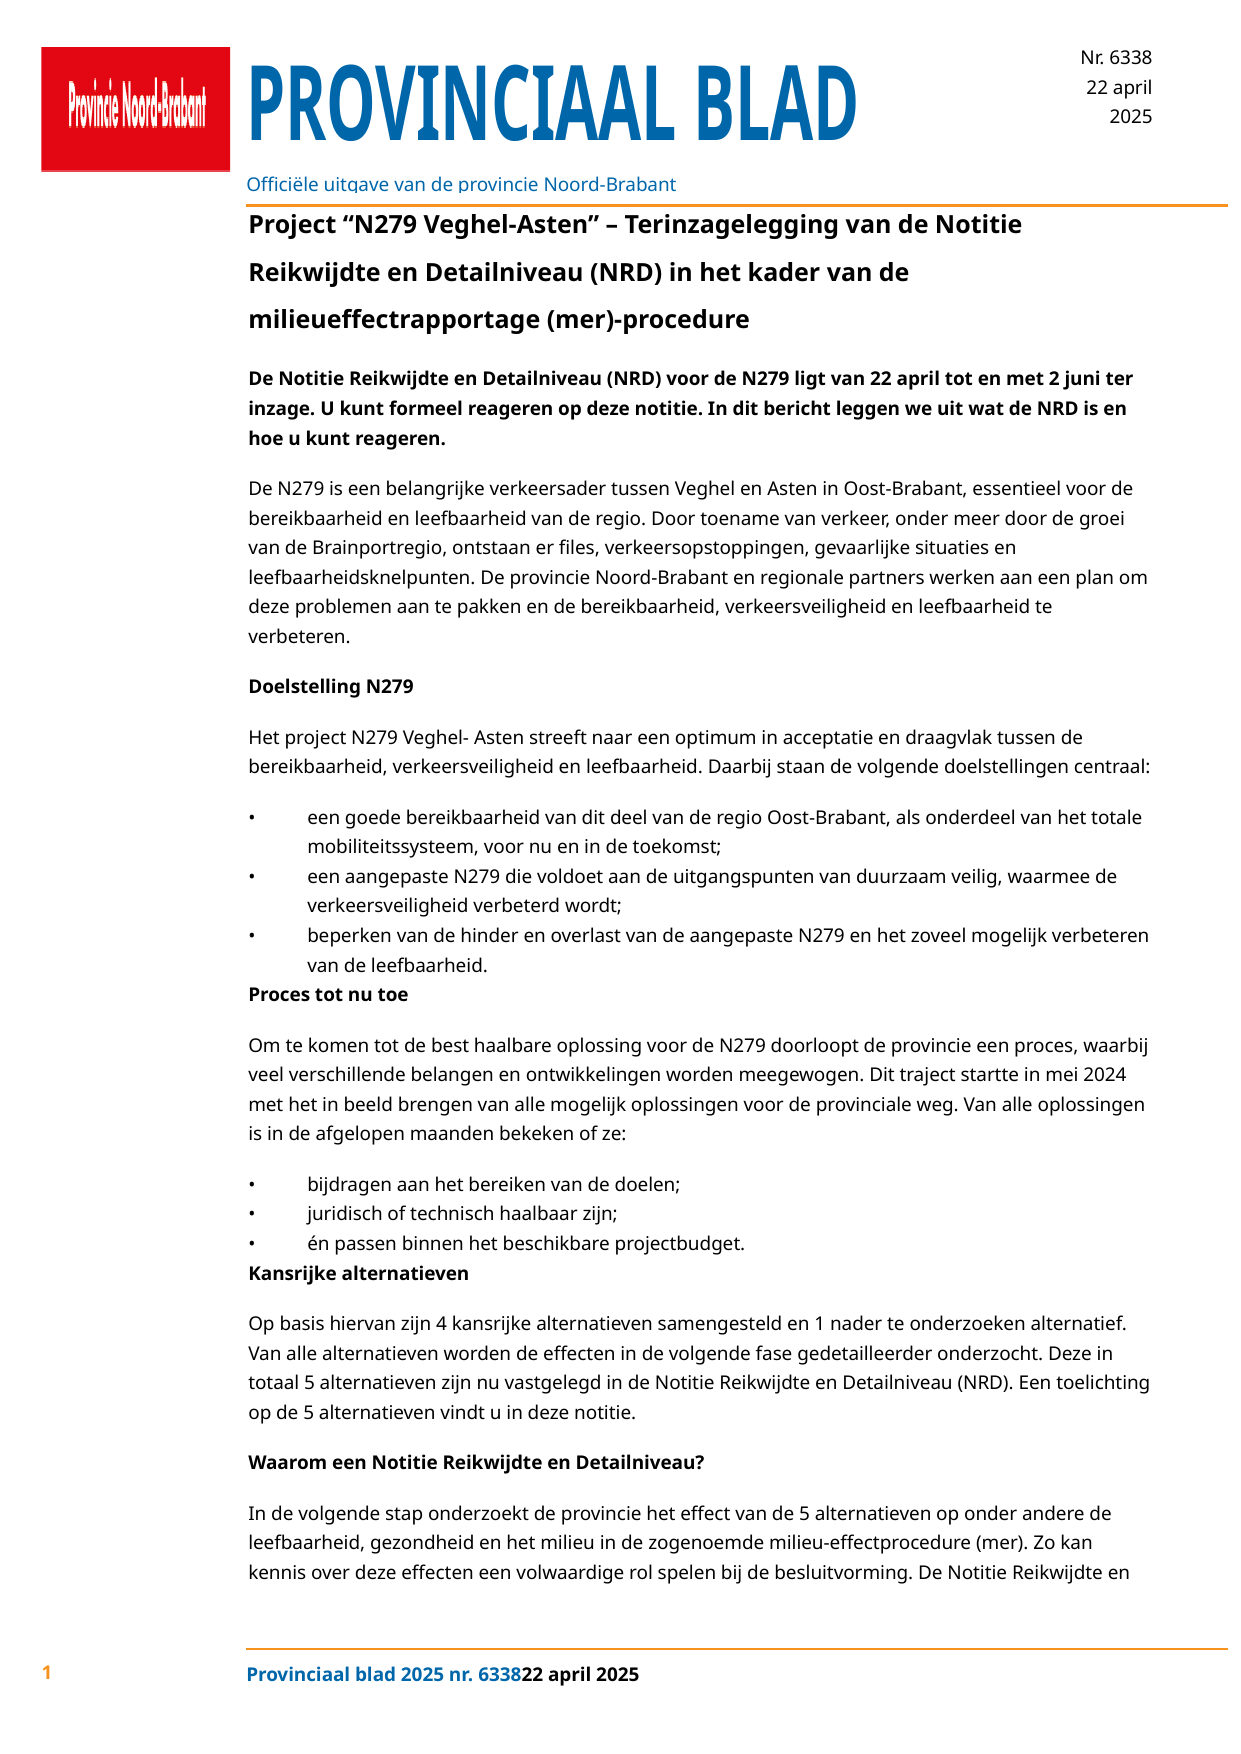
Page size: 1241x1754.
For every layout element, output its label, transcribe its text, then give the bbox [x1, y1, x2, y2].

text Op basis hiervan zijn 4 kansrijke alternatieven samengesteld en 1 nader te onderzoeken alternatief. Van alle alternatieven worden de effecten in de volgende fase gedetailleerder onderzocht. Deze in totaal 5 alternatieven zijn nu vastgelegd in de Notitie Reikwijdte en Detailniveau (NRD). Een toelichting op de 5 alternatieven vindt u in deze notitie. [248, 1310, 1152, 1424]
text Doelstelling N279 [248, 673, 1152, 699]
list bijdragen aan het bereiken van de doelen; [248, 1171, 1152, 1197]
text In de volgende stap onderzoekt de provincie het effect van de 5 alternatieven op onder andere de leefbaarheid, gezondheid en het milieu in de zogenoemde milieu-effectprocedure (mer). Zo kan kennis over deze effecten een volwaardige rol spelen bij de besluitvorming. De Notitie Reikwijdte en [248, 1500, 1152, 1584]
text Kansrijke alternatieven [248, 1260, 1152, 1285]
text De N279 is een belangrijke verkeersader tussen Veghel en Asten in Oost-Brabant, essentieel voor de bereikbaarheid en leefbaarheid van de regio. Door toename van verkeer, onder meer door de groei van de Brainportregio, ontstaan er files, verkeersopstoppingen, gevaarlijke situaties en leefbaarheidsknelpunten. De provincie Noord-Brabant en regionale partners werken aan een plan om deze problemen aan te pakken en de bereikbaarheid, verkeersveiligheid en leefbaarheid te verbeteren. [248, 475, 1152, 649]
list een goede bereikbaarheid van dit deel van de regio Oost-Brabant, als onderdeel van het totale mobiliteitssysteem, voor nu en in de toekomst; [248, 804, 1152, 859]
text Het project N279 Veghel- Asten streeft naar een optimum in acceptatie en draagvlak tussen de bereikbaarheid, verkeersveiligheid en leefbaarheid. Daarbij staan de volgende doelstellingen centraal: [248, 724, 1152, 779]
text Waarom een Notitie Reikwijdte en Detailniveau? [248, 1449, 1152, 1475]
text Om te komen tot de best haalbare oplossing voor de N279 doorloopt de provincie een proces, waarbij veel verschillende belangen en ontwikkelingen worden meegewogen. Dit traject startte in mei 2024 met het in beeld brengen van alle mogelijk oplossingen voor de provinciale weg. Van alle oplossingen is in de afgelopen maanden bekeken of ze: [248, 1032, 1152, 1146]
list én passen binnen het beschikbare projectbudget. [248, 1230, 1152, 1256]
list juridisch of technisch haalbaar zijn; [248, 1201, 1152, 1226]
text Proces tot nu toe [248, 981, 1152, 1007]
text Project “N279 Veghel-Asten” – Terinzagelegging van de Notitie Reikwijdte en Detailniveau (NRD) in het kader van de milieueffectrapportage (mer)-procedure [248, 207, 1152, 336]
text De Notitie Reikwijdte en Detailniveau (NRD) voor de N279 ligt van 22 april tot en met 2 juni ter inzage. U kunt formeel reageren op deze notitie. In dit bericht leggen we uit wat de NRD is en hoe u kunt reageren. [248, 366, 1152, 450]
picture [41, 47, 231, 172]
list beperken van de hinder en overlast van de aangepaste N279 en het zoveel mogelijk verbeteren van de leefbaarheid. [248, 922, 1152, 977]
list een aangepaste N279 die voldoet aan de uitgangspunten van duurzaam veilig, waarmee de verkeersveiligheid verbeterd wordt; [248, 863, 1152, 918]
